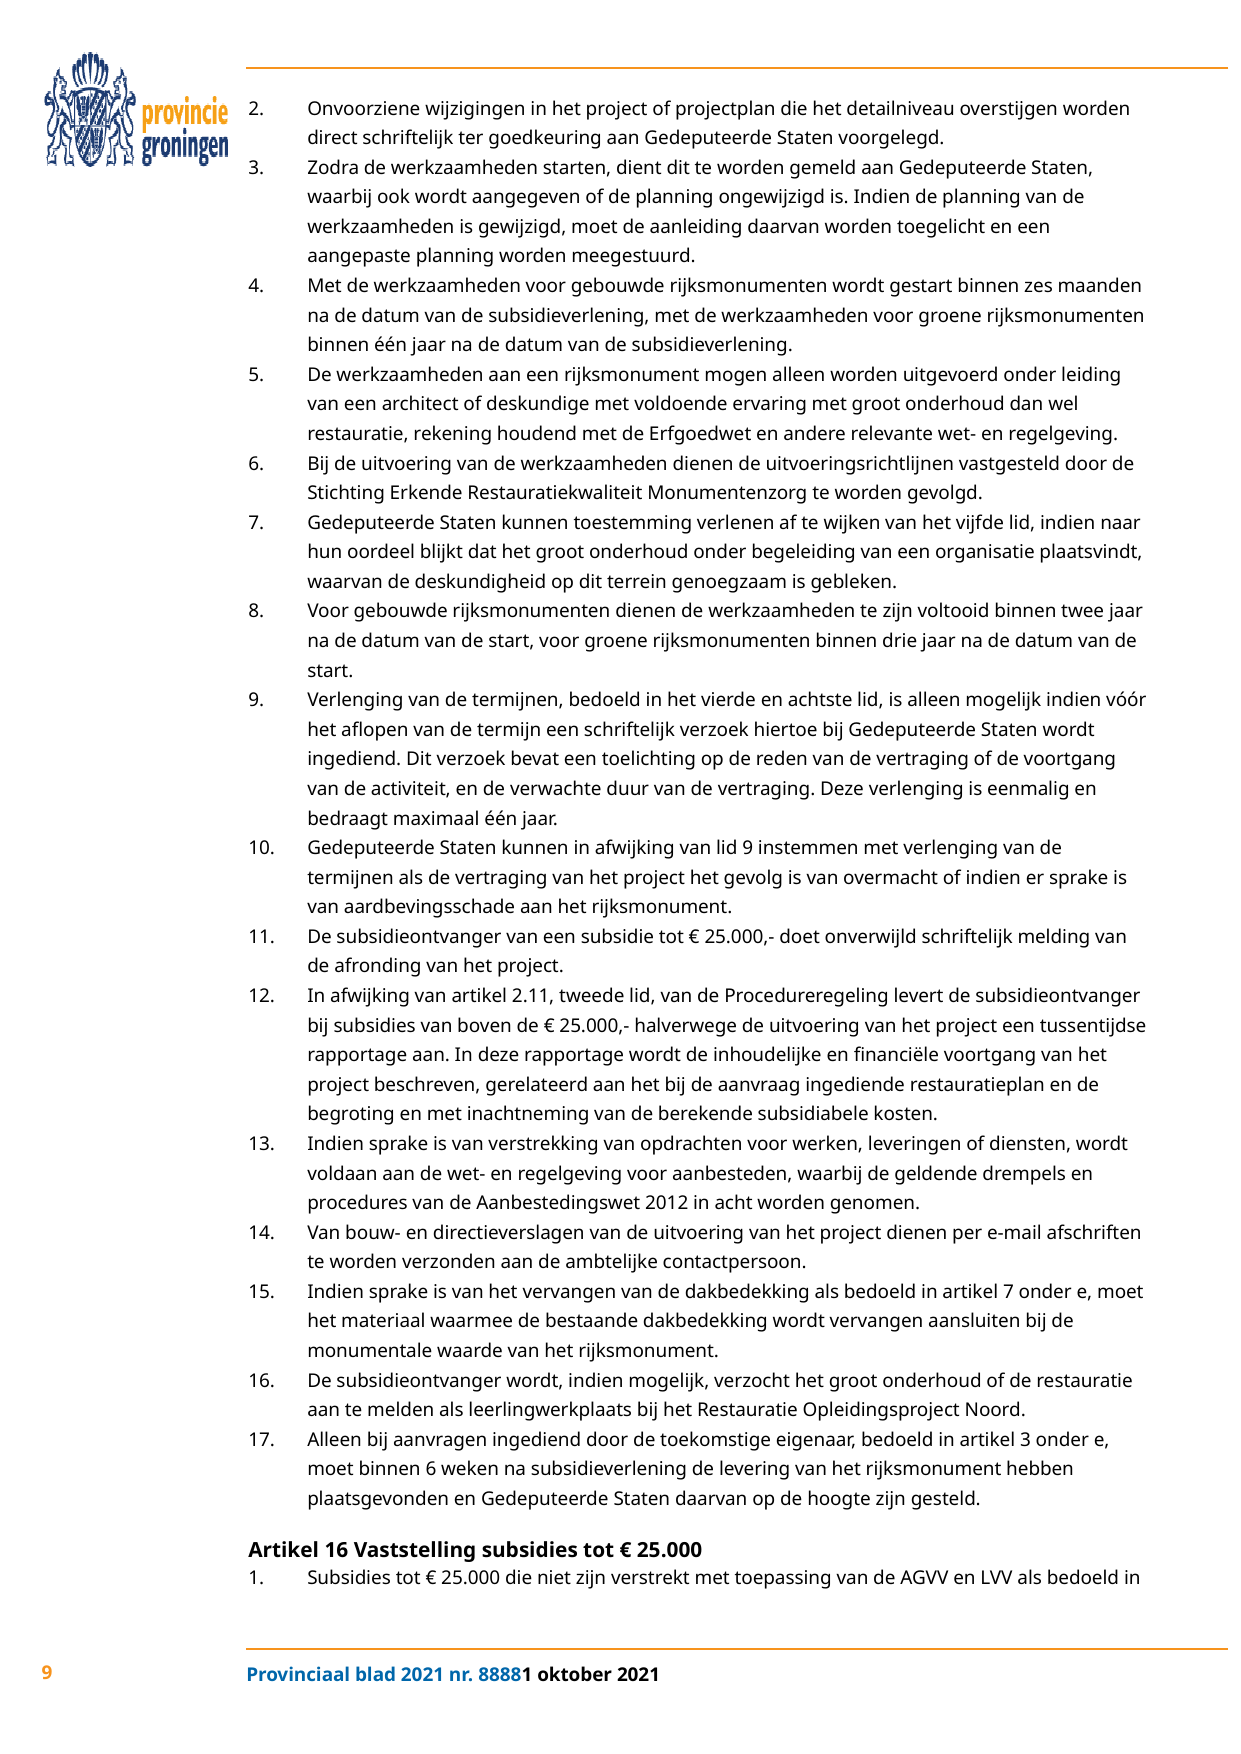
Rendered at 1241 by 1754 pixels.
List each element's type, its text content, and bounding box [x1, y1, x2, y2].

list De subsidieontvanger van een subsidie tot € 25.000,- doet onverwijld schriftelijk melding van de afronding van het project. [248, 923, 1152, 978]
list In afwijking van artikel 2.11, tweede lid, van de Procedureregeling levert de subsidieontvanger bij subsidies van boven de € 25.000,- halverwege de uitvoering van het project een tussentijdse rapportage aan. In deze rapportage wordt de inhoudelijke en financiële voortgang van het project beschreven, gerelateerd aan het bij de aanvraag ingediende restauratieplan en de begroting en met inachtneming van de berekende subsidiabele kosten. [248, 982, 1152, 1126]
list Alleen bij aanvragen ingediend door de toekomstige eigenaar, bedoeld in artikel 3 onder e, moet binnen 6 weken na subsidieverlening de levering van het rijksmonument hebben plaatsgevonden en Gedeputeerde Staten daarvan op de hoogte zijn gesteld. [248, 1426, 1152, 1511]
list Zodra de werkzaamheden starten, dient dit te worden gemeld aan Gedeputeerde Staten, waarbij ook wordt aangegeven of de planning ongewijzigd is. Indien de planning van de werkzaamheden is gewijzigd, moet de aanleiding daarvan worden toegelicht en een aangepaste planning worden meegestuurd. [248, 154, 1152, 268]
list Indien sprake is van het vervangen van de dakbedekking als bedoeld in artikel 7 onder e, moet het materiaal waarmee de bestaande dakbedekking wordt vervangen aansluiten bij de monumentale waarde van het rijksmonument. [248, 1278, 1152, 1363]
list Verlenging van de termijnen, bedoeld in het vierde en achtste lid, is alleen mogelijk indien vóór het aflopen van de termijn een schriftelijk verzoek hiertoe bij Gedeputeerde Staten wordt ingediend. Dit verzoek bevat een toelichting op de reden van de vertraging of de voortgang van de activiteit, en de verwachte duur van de vertraging. Deze verlenging is eenmalig en bedraagt maximaal één jaar. [248, 686, 1152, 831]
list Voor gebouwde rijksmonumenten dienen de werkzaamheden te zijn voltooid binnen twee jaar na de datum van de start, voor groene rijksmonumenten binnen drie jaar na de datum van de start. [248, 598, 1152, 683]
list De subsidieontvanger wordt, indien mogelijk, verzocht het groot onderhoud of de restauratie aan te melden als leerlingwerkplaats bij het Restauratie Opleidingsproject Noord. [248, 1367, 1152, 1422]
list Met de werkzaamheden voor gebouwde rijksmonumenten wordt gestart binnen zes maanden na de datum van de subsidieverlening, met de werkzaamheden voor groene rijksmonumenten binnen één jaar na de datum van de subsidieverlening. [248, 272, 1152, 357]
list Indien sprake is van verstrekking van opdrachten voor werken, leveringen of diensten, wordt voldaan aan de wet- en regelgeving voor aanbesteden, waarbij de geldende drempels en procedures van de Aanbestedingswet 2012 in acht worden genomen. [248, 1130, 1152, 1215]
list Onvoorziene wijzigingen in het project of projectplan die het detailniveau overstijgen worden direct schriftelijk ter goedkeuring aan Gedeputeerde Staten voorgelegd. [248, 95, 1152, 150]
list Gedeputeerde Staten kunnen toestemming verlenen af te wijken van het vijfde lid, indien naar hun oordeel blijkt dat het groot onderhoud onder begeleiding van een organisatie plaatsvindt, waarvan de deskundigheid op dit terrein genoegzaam is gebleken. [248, 509, 1152, 594]
list Subsidies tot € 25.000 die niet zijn verstrekt met toepassing van de AGVV en LVV als bedoeld in [248, 1564, 1152, 1590]
picture [41, 47, 231, 172]
list De werkzaamheden aan een rijksmonument mogen alleen worden uitgevoerd onder leiding van een architect of deskundige met voldoende ervaring met groot onderhoud dan wel restauratie, rekening houdend met de Erfgoedwet en andere relevante wet- en regelgeving. [248, 361, 1152, 446]
list Gedeputeerde Staten kunnen in afwijking van lid 9 instemmen met verlenging van de termijnen als de vertraging van het project het gevolg is van overmacht of indien er sprake is van aardbevingsschade aan het rijksmonument. [248, 834, 1152, 919]
text Artikel 16 Vaststelling subsidies tot € 25.000 [248, 1536, 1152, 1564]
list Van bouw- en directieverslagen van de uitvoering van het project dienen per e-mail afschriften te worden verzonden aan de ambtelijke contactpersoon. [248, 1219, 1152, 1274]
list Bij de uitvoering van de werkzaamheden dienen de uitvoeringsrichtlijnen vastgesteld door de Stichting Erkende Restauratiekwaliteit Monumentenzorg te worden gevolgd. [248, 450, 1152, 505]
